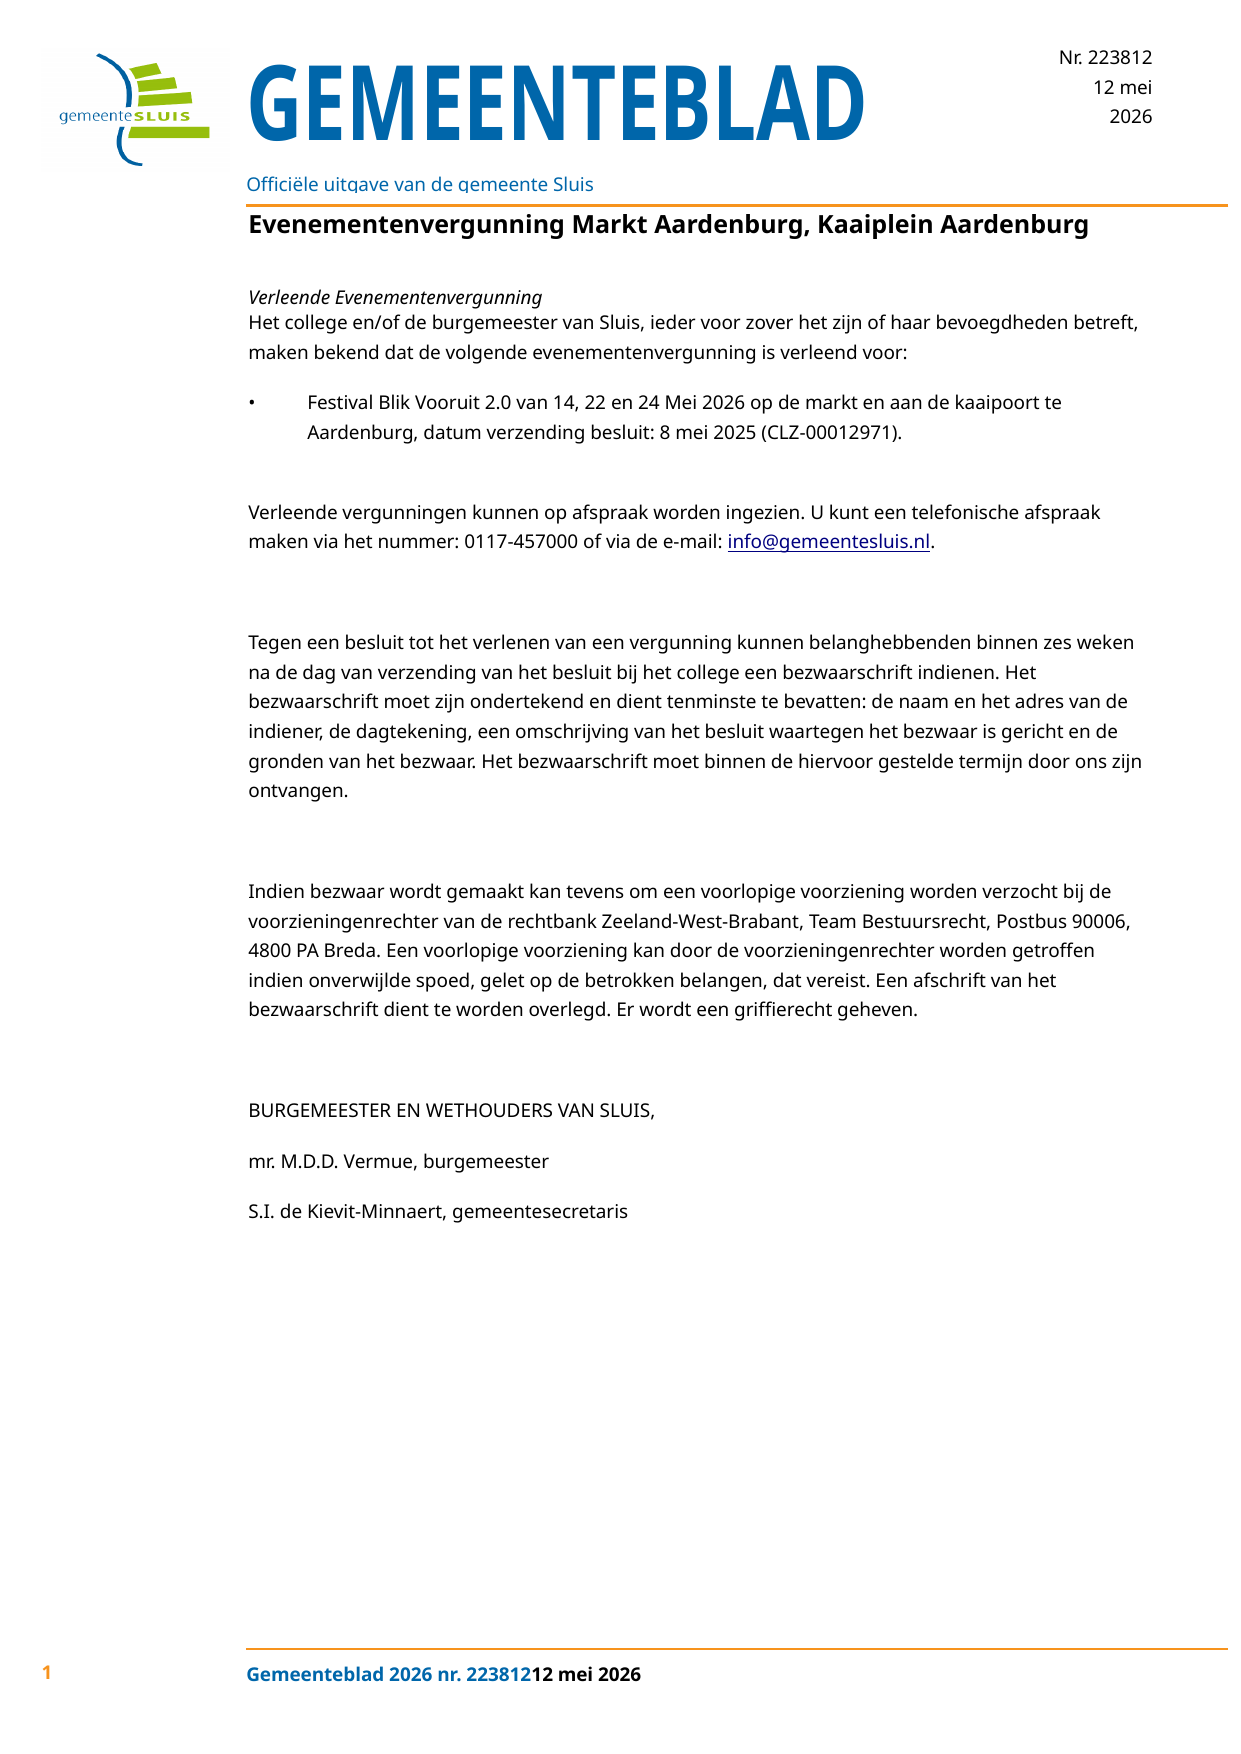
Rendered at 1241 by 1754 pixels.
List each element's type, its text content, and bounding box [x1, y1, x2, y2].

list Festival Blik Vooruit 2.0 van 14, 22 en 24 Mei 2026 op de markt en aan de kaaipoort te Aardenburg, datum verzending besluit: 8 mei 2025 (CLZ-00012971). [248, 389, 1152, 445]
text Verleende Evenementenvergunning [248, 284, 1152, 309]
text Verleende vergunningen kunnen op afspraak worden ingezien. U kunt een telefonische afspraak maken via het nummer: 0117-457000 of via de e-mail: info@gemeentesluis.nl. [248, 499, 1152, 554]
picture [41, 47, 231, 172]
text Evenementenvergunning Markt Aardenburg, Kaaiplein Aardenburg [248, 207, 1152, 241]
text BURGEMEESTER EN WETHOUDERS VAN SLUIS, [248, 1097, 1152, 1123]
text Tegen een besluit tot het verlenen van een vergunning kunnen belanghebbenden binnen zes weken na de dag van verzending van het besluit bij het college een bezwaarschrift indienen. Het bezwaarschrift moet zijn ondertekend en dient tenminste te bevatten: de naam en het adres van de indiener, de dagtekening, een omschrijving van het besluit waartegen het bezwaar is gericht en de gronden van het bezwaar. Het bezwaarschrift moet binnen de hiervoor gestelde termijn door ons zijn ontvangen. [248, 629, 1152, 803]
text S.I. de Kievit-Minnaert, gemeentesecretaris [248, 1198, 1152, 1224]
text Indien bezwaar wordt gemaakt kan tevens om een voorlopige voorziening worden verzocht bij de voorzieningenrechter van de rechtbank Zeeland-West-Brabant, Team Bestuursrecht, Postbus 90006, 4800 PA Breda. Een voorlopige voorziening kan door de voorzieningenrechter worden getroffen indien onverwijlde spoed, gelet op de betrokken belangen, dat vereist. Een afschrift van het bezwaarschrift dient te worden overlegd. Er wordt een griffierecht geheven. [248, 878, 1152, 1022]
text Het college en/of de burgemeester van Sluis, ieder voor zover het zijn of haar bevoegdheden betreft, maken bekend dat de volgende evenementenvergunning is verleend voor: [248, 309, 1152, 365]
text mr. M.D.D. Vermue, burgemeester [248, 1148, 1152, 1174]
